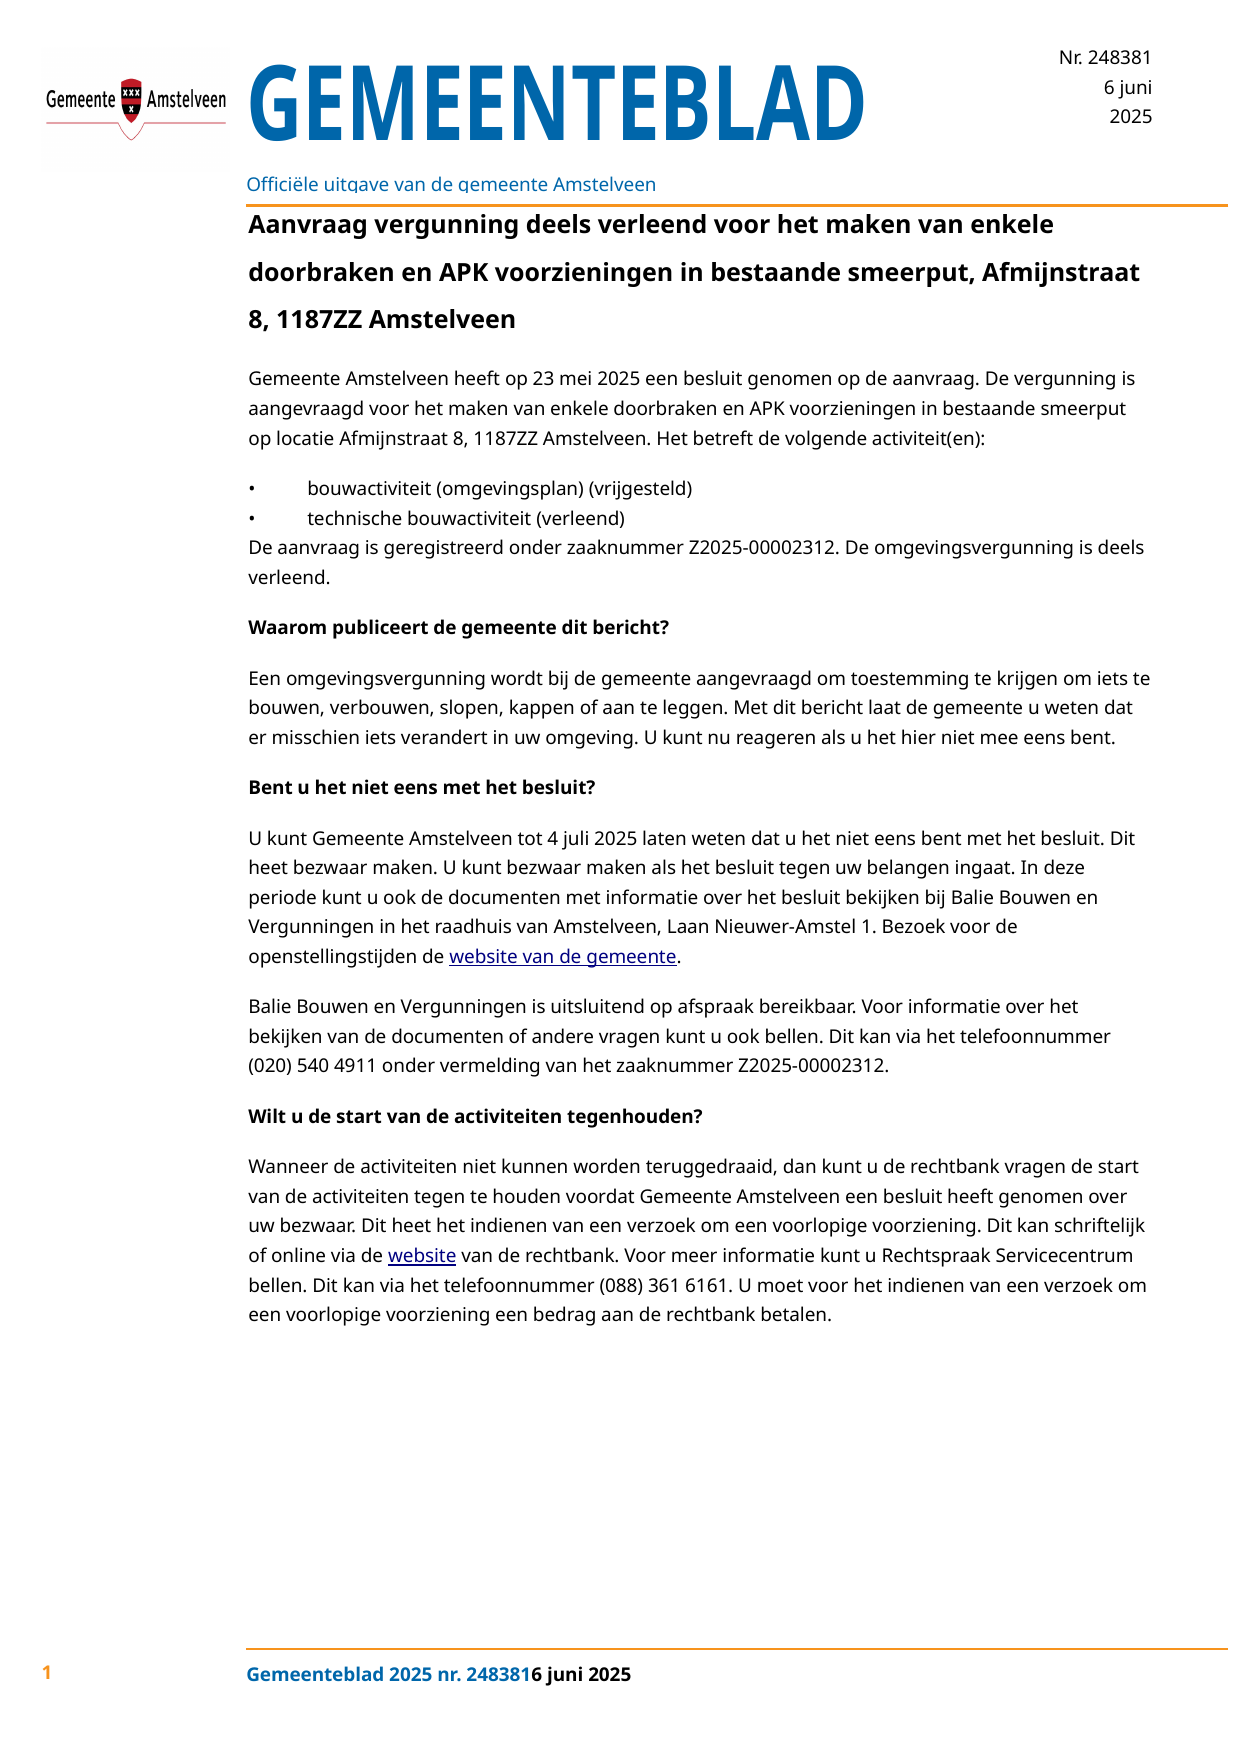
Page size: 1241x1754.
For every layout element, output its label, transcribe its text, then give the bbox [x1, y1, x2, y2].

text De aanvraag is geregistreerd onder zaaknummer Z2025-00002312. De omgevingsvergunning is deels verleend. [248, 534, 1152, 589]
text Balie Bouwen en Vergunningen is uitsluitend op afspraak bereikbaar. Voor informatie over het bekijken van de documenten of andere vragen kunt u ook bellen. Dit kan via het telefoonnummer (020) 540 4911 onder vermelding van het zaaknummer Z2025-00002312. [248, 993, 1152, 1078]
text Bent u het niet eens met het besluit? [248, 774, 1152, 800]
text Waarom publiceert de gemeente dit bericht? [248, 614, 1152, 640]
picture [41, 47, 231, 172]
text Wilt u de start van de activiteiten tegenhouden? [248, 1103, 1152, 1129]
text Wanneer de activiteiten niet kunnen worden teruggedraaid, dan kunt u de rechtbank vragen de start van de activiteiten tegen te houden voordat Gemeente Amstelveen een besluit heeft genomen over uw bezwaar. Dit heet het indienen van een verzoek om een voorlopige voorziening. Dit kan schriftelijk of online via de website van de rechtbank. Voor meer informatie kunt u Rechtspraak Servicecentrum bellen. Dit kan via het telefoonnummer (088) 361 6161. U moet voor het indienen van een verzoek om een voorlopige voorziening een bedrag aan de rechtbank betalen. [248, 1153, 1152, 1327]
text Aanvraag vergunning deels verleend voor het maken van enkele doorbraken en APK voorzieningen in bestaande smeerput, Afmijnstraat 8, 1187ZZ Amstelveen [248, 207, 1152, 336]
text U kunt Gemeente Amstelveen tot 4 juli 2025 laten weten dat u het niet eens bent met het besluit. Dit heet bezwaar maken. U kunt bezwaar maken als het besluit tegen uw belangen ingaat. In deze periode kunt u ook de documenten met informatie over het besluit bekijken bij Balie Bouwen en Vergunningen in het raadhuis van Amstelveen, Laan Nieuwer-Amstel 1. Bezoek voor de openstellingstijden de website van de gemeente. [248, 825, 1152, 969]
text Een omgevingsvergunning wordt bij de gemeente aangevraagd om toestemming te krijgen om iets te bouwen, verbouwen, slopen, kappen of aan te leggen. Met dit bericht laat de gemeente u weten dat er misschien iets verandert in uw omgeving. U kunt nu reageren als u het hier niet mee eens bent. [248, 665, 1152, 749]
text Gemeente Amstelveen heeft op 23 mei 2025 een besluit genomen op de aanvraag. De vergunning is aangevraagd voor het maken van enkele doorbraken en APK voorzieningen in bestaande smeerput op locatie Afmijnstraat 8, 1187ZZ Amstelveen. Het betreft de volgende activiteit(en): [248, 366, 1152, 450]
list technische bouwactiviteit (verleend) [248, 505, 1152, 530]
list bouwactiviteit (omgevingsplan) (vrijgesteld) [248, 475, 1152, 501]
